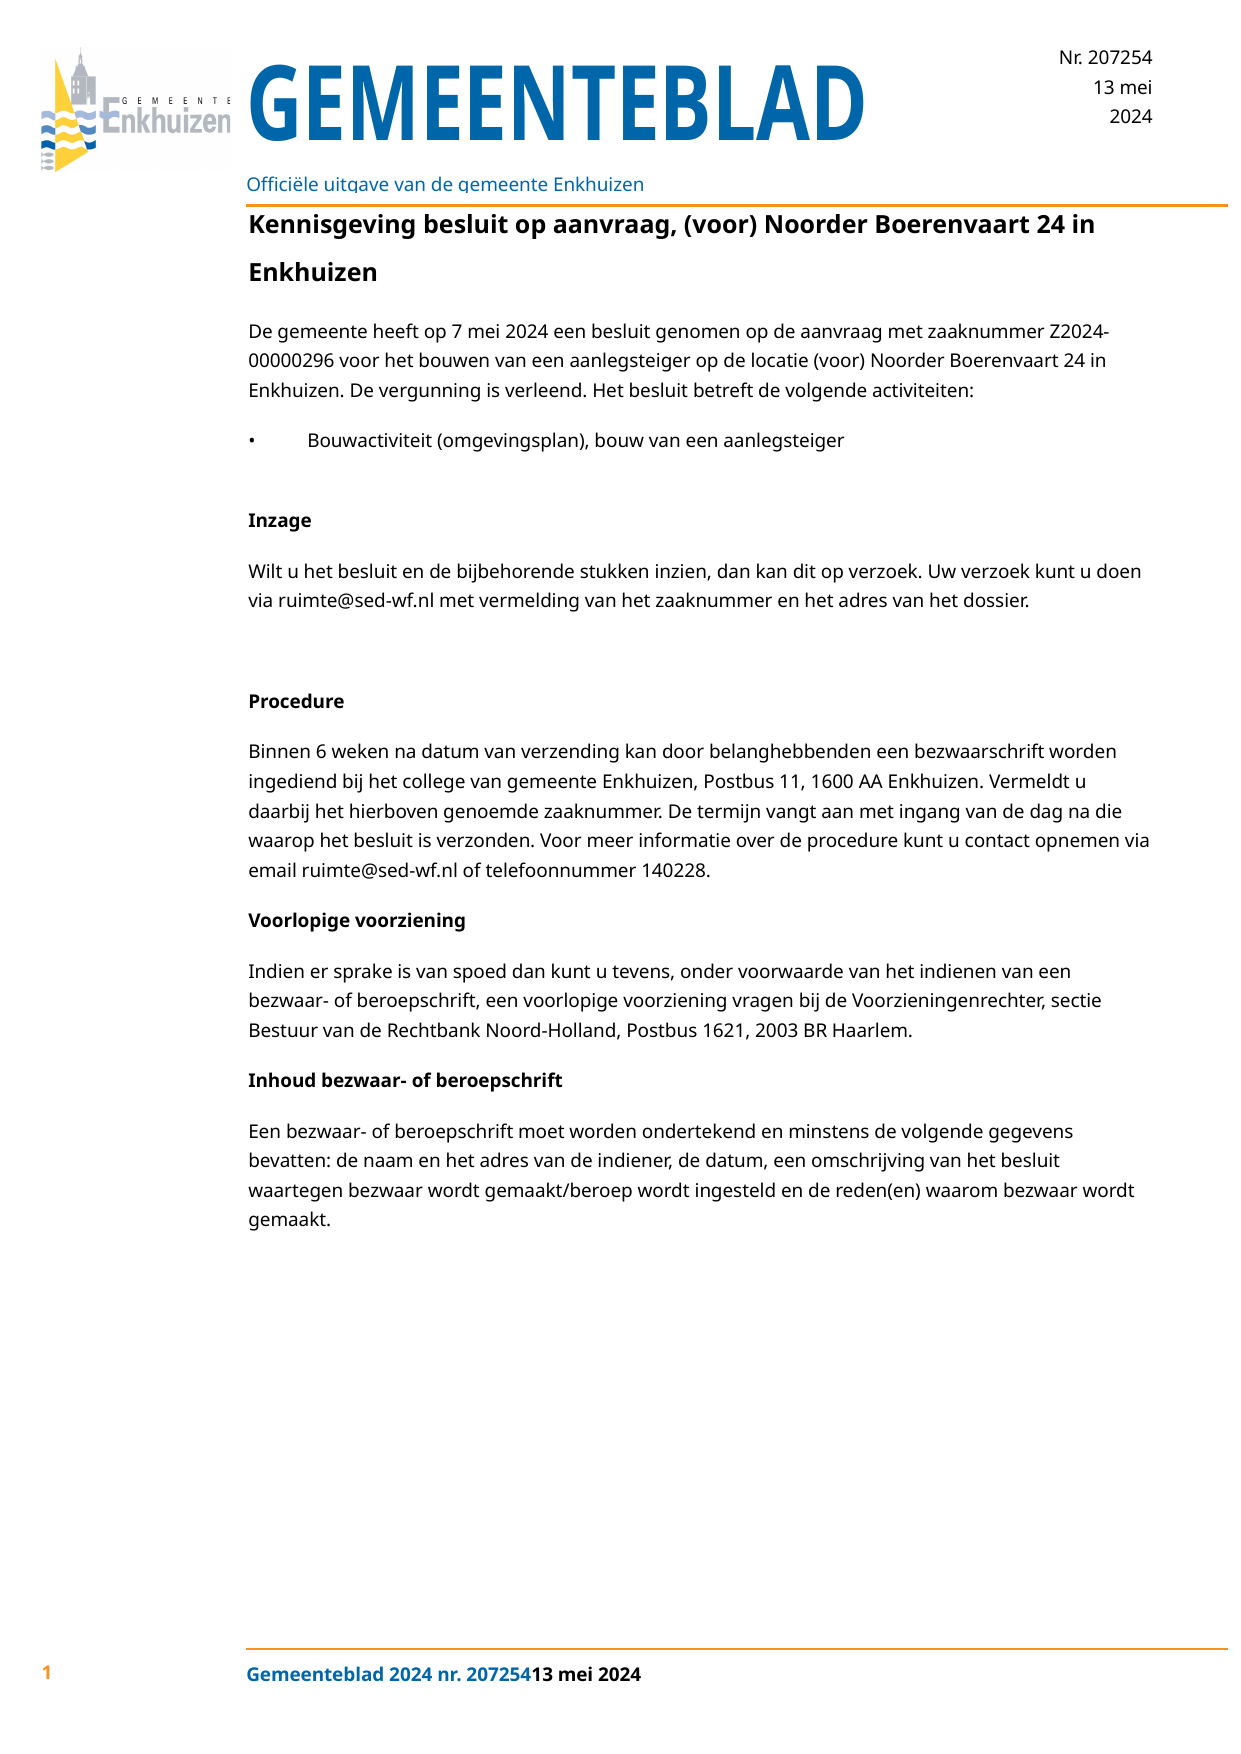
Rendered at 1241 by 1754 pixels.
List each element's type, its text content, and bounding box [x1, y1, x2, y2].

text Indien er sprake is van spoed dan kunt u tevens, onder voorwaarde van het indienen van een bezwaar- of beroepschrift, een voorlopige voorziening vragen bij de Voorzieningenrechter, sectie Bestuur van de Rechtbank Noord-Holland, Postbus 1621, 2003 BR Haarlem. [248, 958, 1152, 1043]
text Kennisgeving besluit op aanvraag, (voor) Noorder Boerenvaart 24 in Enkhuizen [248, 207, 1152, 288]
text Inzage [248, 507, 1152, 533]
text Procedure [248, 688, 1152, 714]
list Bouwactiviteit (omgevingsplan), bouw van een aanlegsteiger [248, 427, 1152, 453]
text Een bezwaar- of beroepschrift moet worden ondertekend en minstens de volgende gegevens bevatten: de naam en het adres van de indiener, de datum, een omschrijving van het besluit waartegen bezwaar wordt gemaakt/beroep wordt ingesteld en de reden(en) waarom bezwaar wordt gemaakt. [248, 1118, 1152, 1232]
text Voorlopige voorziening [248, 907, 1152, 933]
text Inhoud bezwaar- of beroepschrift [248, 1067, 1152, 1093]
picture [41, 47, 231, 172]
text Binnen 6 weken na datum van verzending kan door belanghebbenden een bezwaarschrift worden ingediend bij het college van gemeente Enkhuizen, Postbus 11, 1600 AA Enkhuizen. Vermeldt u daarbij het hierboven genoemde zaaknummer. De termijn vangt aan met ingang van de dag na die waarop het besluit is verzonden. Voor meer informatie over de procedure kunt u contact opnemen via email ruimte@sed-wf.nl of telefoonnummer 140228. [248, 739, 1152, 883]
text De gemeente heeft op 7 mei 2024 een besluit genomen op de aanvraag met zaaknummer Z2024-00000296 voor het bouwen van een aanlegsteiger op de locatie (voor) Noorder Boerenvaart 24 in Enkhuizen. De vergunning is verleend. Het besluit betreft de volgende activiteiten: [248, 318, 1152, 403]
text Wilt u het besluit en de bijbehorende stukken inzien, dan kan dit op verzoek. Uw verzoek kunt u doen via ruimte@sed-wf.nl met vermelding van het zaaknummer en het adres van het dossier. [248, 558, 1152, 613]
